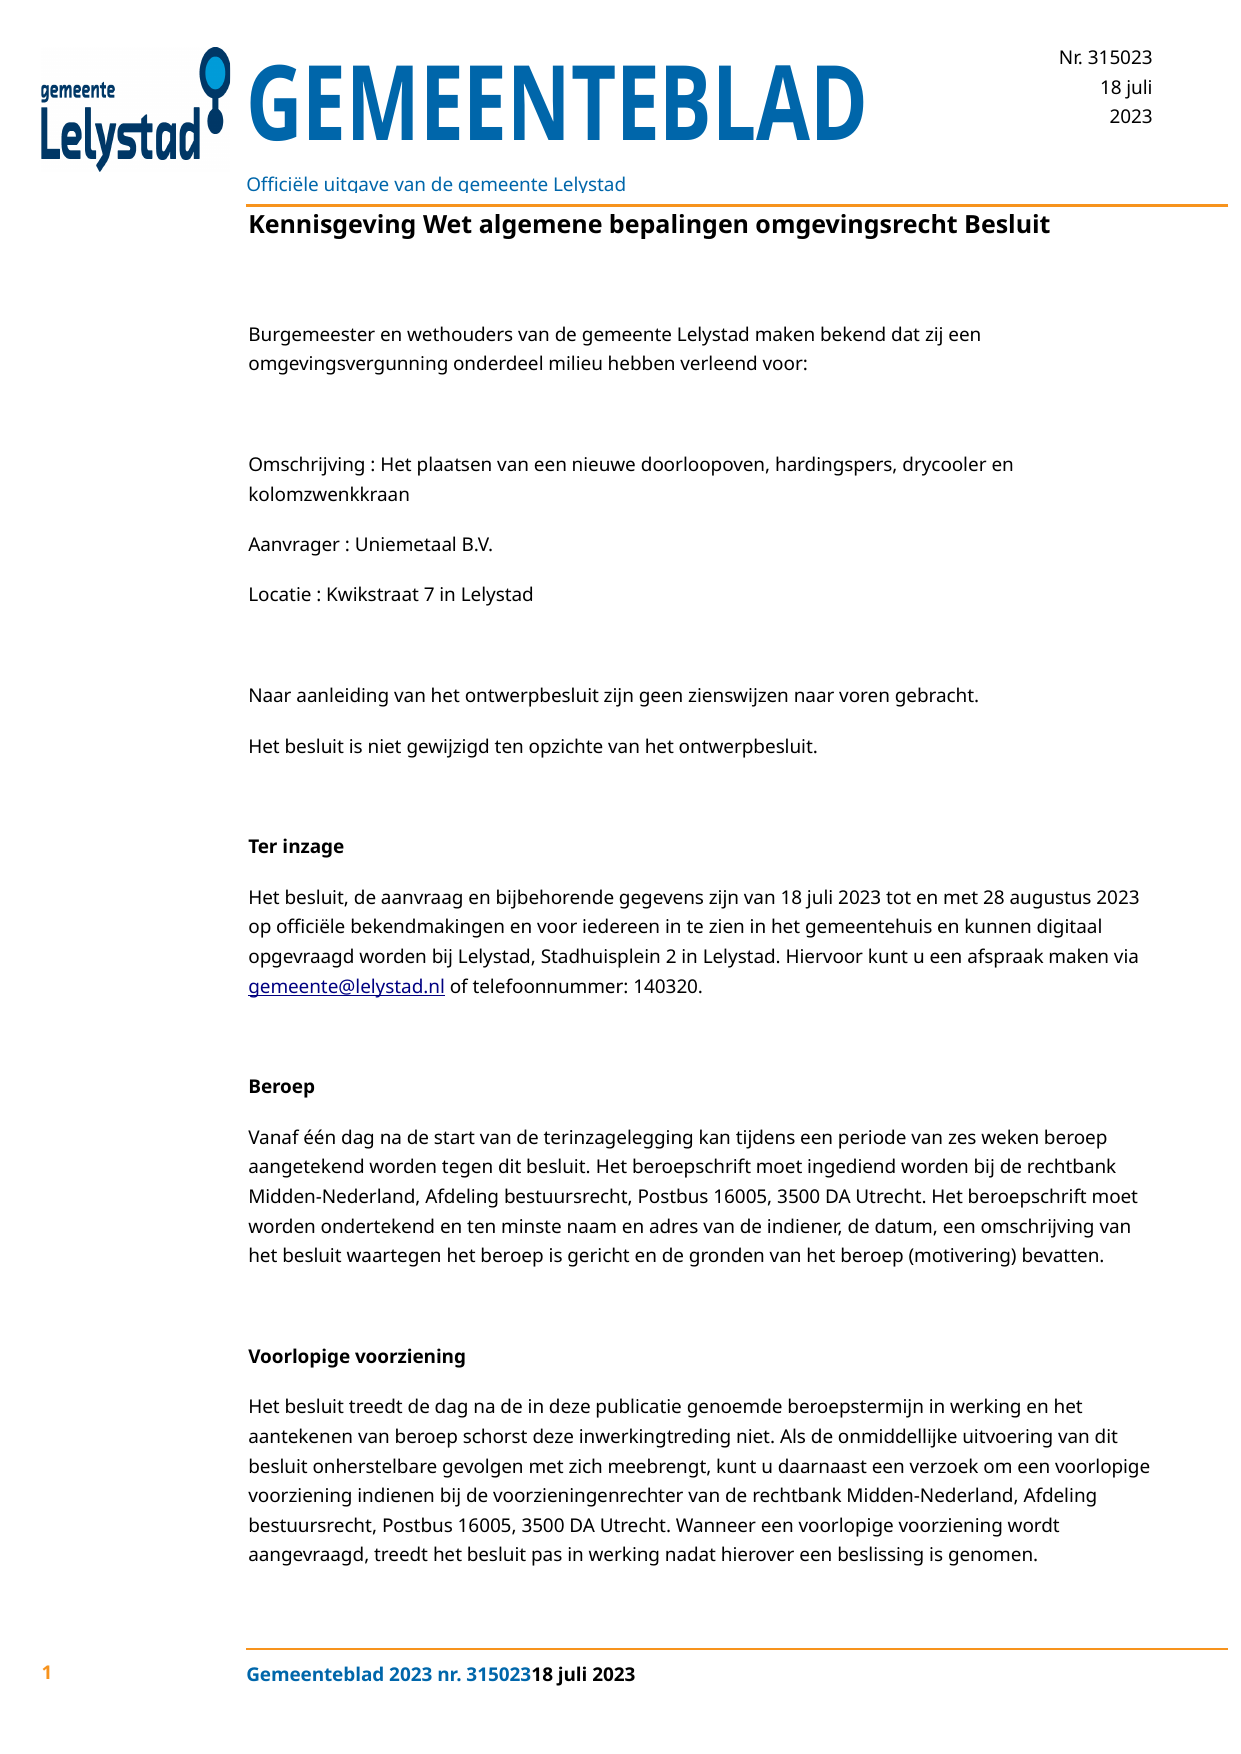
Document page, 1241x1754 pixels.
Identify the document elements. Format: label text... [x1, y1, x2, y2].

text Beroep [248, 1074, 1152, 1099]
text Burgemeester en wethouders van de gemeente Lelystad maken bekend dat zij een omgevingsvergunning onderdeel milieu hebben verleend voor: [248, 321, 1152, 376]
text Het besluit treedt de dag na de in deze publicatie genoemde beroepstermijn in werking en het aantekenen van beroep schorst deze inwerkingtreding niet. Als de onmiddellijke uitvoering van dit besluit onherstelbare gevolgen met zich meebrengt, kunt u daarnaast een verzoek om een voorlopige voorziening indienen bij de voorzieningenrechter van de rechtbank Midden-Nederland, Afdeling bestuursrecht, Postbus 16005, 3500 DA Utrecht. Wanneer een voorlopige voorziening wordt aangevraagd, treedt het besluit pas in werking nadat hierover een beslissing is genomen. [248, 1394, 1152, 1567]
text Omschrijving : Het plaatsen van een nieuwe doorloopoven, hardingspers, drycooler en kolomzwenkkraan [248, 451, 1152, 506]
text Locatie : Kwikstraat 7 in Lelystad [248, 582, 1152, 607]
text Het besluit is niet gewijzigd ten opzichte van het ontwerpbesluit. [248, 733, 1152, 758]
text Vanaf één dag na de start van de terinzagelegging kan tijdens een periode van zes weken beroep aangetekend worden tegen dit besluit. Het beroepschrift moet ingediend worden bij de rechtbank Midden-Nederland, Afdeling bestuursrecht, Postbus 16005, 3500 DA Utrecht. Het beroepschrift moet worden ondertekend en ten minste naam en adres van de indiener, de datum, een omschrijving van het besluit waartegen het beroep is gericht en de gronden van het beroep (motivering) bevatten. [248, 1124, 1152, 1268]
text Voorlopige voorziening [248, 1343, 1152, 1369]
text Kennisgeving Wet algemene bepalingen omgevingsrecht Besluit [248, 207, 1152, 241]
text Naar aanleiding van het ontwerpbesluit zijn geen zienswijzen naar voren gebracht. [248, 682, 1152, 708]
text Ter inzage [248, 834, 1152, 859]
text Aanvrager : Uniemetaal B.V. [248, 531, 1152, 557]
text Het besluit, de aanvraag en bijbehorende gegevens zijn van 18 juli 2023 tot en met 28 augustus 2023 op officiële bekendmakingen en voor iedereen in te zien in het gemeentehuis en kunnen digitaal opgevraagd worden bij Lelystad, Stadhuisplein 2 in Lelystad. Hiervoor kunt u een afspraak maken via gemeente@lelystad.nl of telefoonnummer: 140320. [248, 884, 1152, 998]
picture [41, 47, 231, 172]
